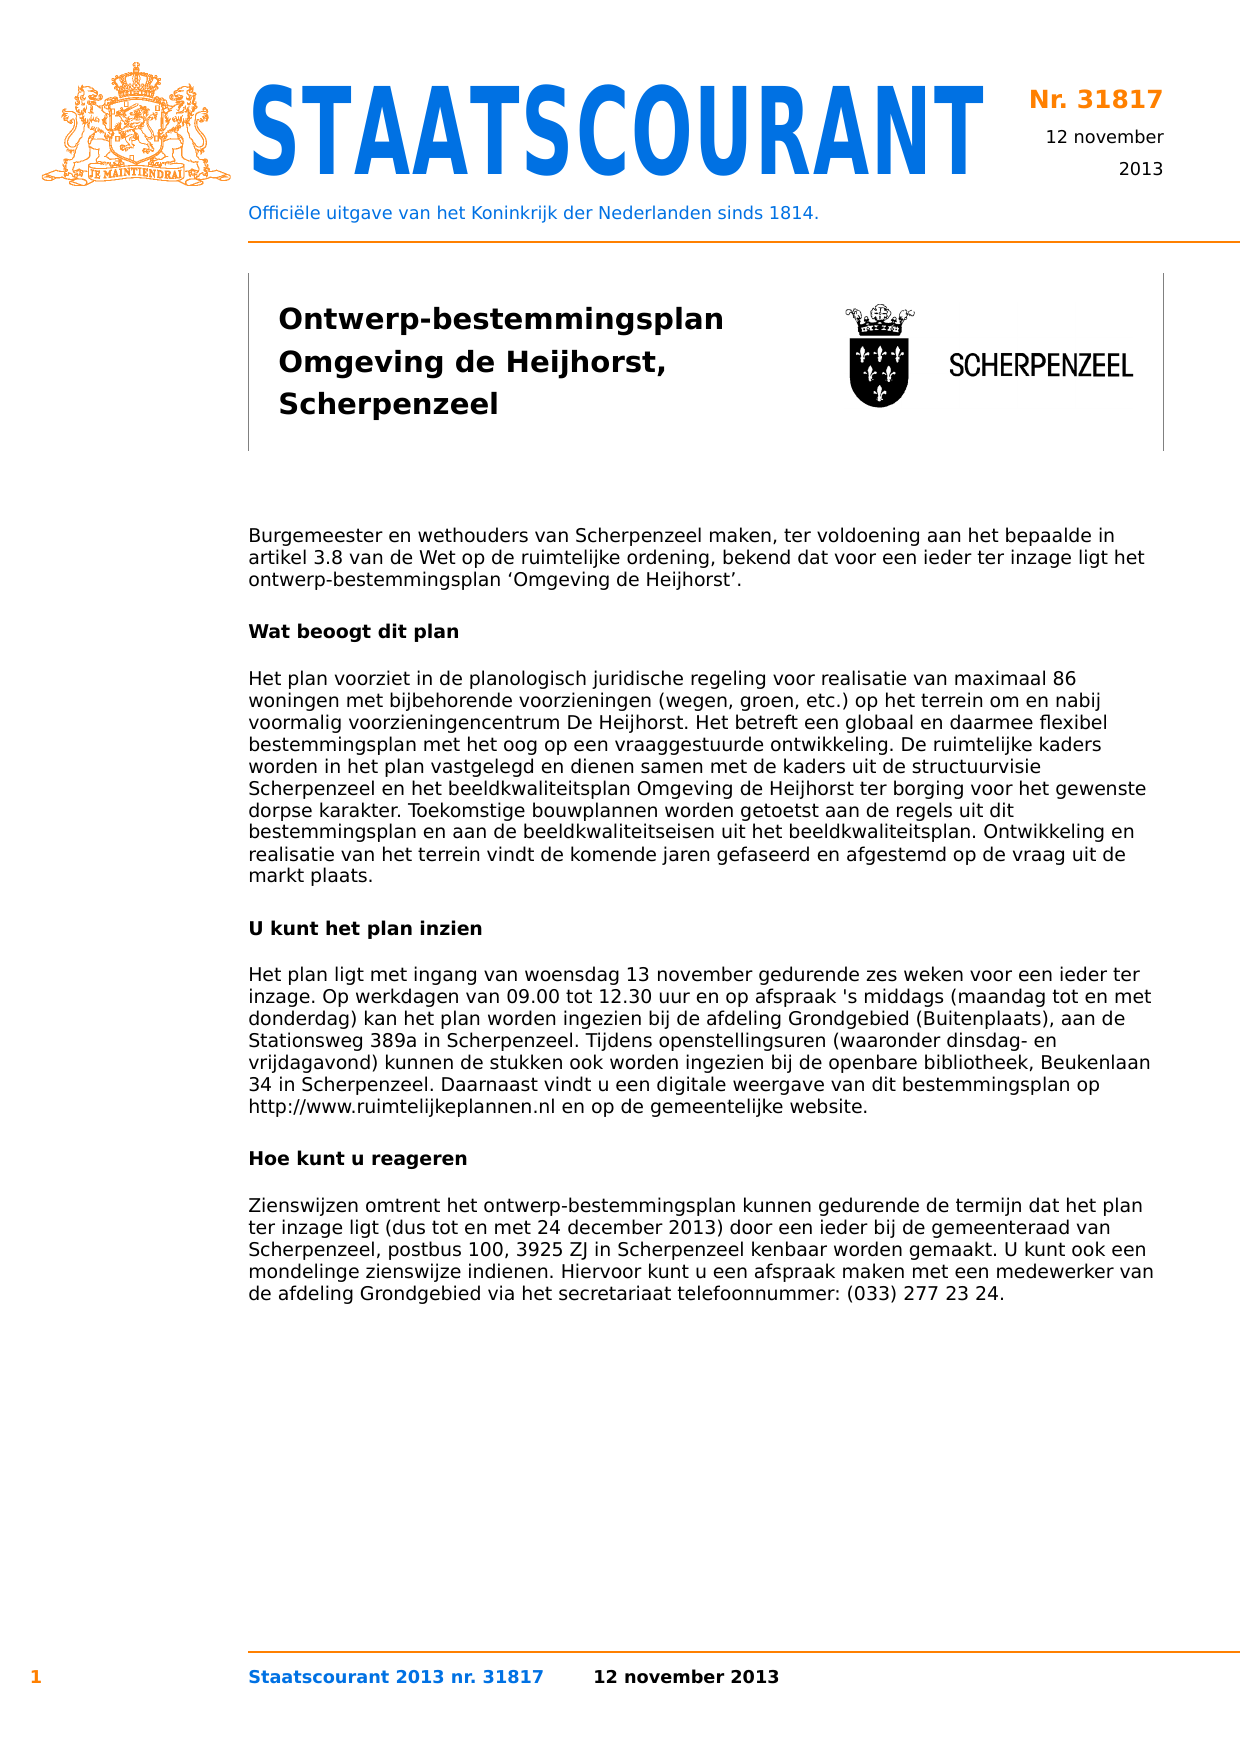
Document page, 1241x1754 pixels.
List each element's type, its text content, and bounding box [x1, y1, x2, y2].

table_header [25, 62, 248, 241]
text Burgemeester en wethouders van Scherpenzeel maken, ter voldoening aan het bepaalde in artikel 3.8 van de Wet op de ruimtelijke ordening, bekend dat voor een ieder ter inzage ligt het ontwerp-bestemmingsplan ‘Omgeving de Heijhorst’. [248, 525, 1163, 591]
text Het plan voorziet in de planologisch juridische regeling voor realisatie van maximaal 86 woningen met bijbehorende voorzieningen (wegen, groen, etc.) op het terrein om en nabij voormalig voorzieningencentrum De Heijhorst. Het betreft een globaal en daarmee flexibel bestemmingsplan met het oog op een vraaggestuurde ontwikkeling. De ruimtelijke kaders worden in het plan vastgelegd en dienen samen met de kaders uit de structuurvisie Scherpenzeel en het beeldkwaliteitsplan Omgeving de Heijhorst ter borging voor het gewenste dorpse karakter. Toekomstige bouwplannen worden getoetst aan de regels uit dit bestemmingsplan en aan de beeldkwaliteitseisen uit het beeldkwaliteitsplan. Ontwikkeling en realisatie van het terrein vindt de komende jaren gefaseerd en afgestemd op de vraag uit de markt plaats. [248, 668, 1163, 887]
text Het plan ligt met ingang van woensdag 13 november gedurende zes weken voor een ieder ter inzage. Op werkdagen van 09.00 tot 12.30 uur en op afspraak 's middags (maandag tot en met donderdag) kan het plan worden ingezien bij de afdeling Grondgebied (Buitenplaats), aan de Stationsweg 389a in Scherpenzeel. Tijdens openstellingsuren (waaronder dinsdag- en vrijdagavond) kunnen de stukken ook worden ingezien bij de openbare bibliotheek, Beukenlaan 34 in Scherpenzeel. Daarnaast vindt u een digitale weergave van dit bestemmingsplan op http://www.ruimtelijkeplannen.nl en op de gemeentelijke website. [248, 964, 1163, 1118]
picture [41, 62, 231, 186]
table_header STAATSCOURANT [248, 62, 998, 203]
table_header Nr. 31817 [998, 62, 1240, 121]
subtitle U kunt het plan inzien [248, 917, 1163, 939]
table_cell 12 november [998, 121, 1240, 153]
subtitle Hoe kunt u reageren [248, 1148, 1163, 1170]
table_cell Officiële uitgave van het Koninkrijk der Nederlanden sinds 1814. [248, 203, 1240, 241]
subtitle Wat beoogt dit plan [248, 621, 1163, 643]
table_cell 2013 [998, 153, 1240, 203]
text Zienswijzen omtrent het ontwerp-bestemmingsplan kunnen gedurende de termijn dat het plan ter inzage ligt (dus tot en met 24 december 2013) door een ieder bij de gemeenteraad van Scherpenzeel, postbus 100, 3925 ZJ in Scherpenzeel kenbaar worden gemaakt. U kunt ook een mondelinge zienswijze indienen. Hiervoor kunt u een afspraak maken met een medewerker van de afdeling Grondgebied via het secretariaat telefoonnummer: (033) 277 23 24. [248, 1195, 1163, 1305]
picture [844, 302, 1134, 409]
subtitle Ontwerp-bestemmingsplan Omgeving de Heijhorst, Scherpenzeel [249, 273, 1163, 451]
